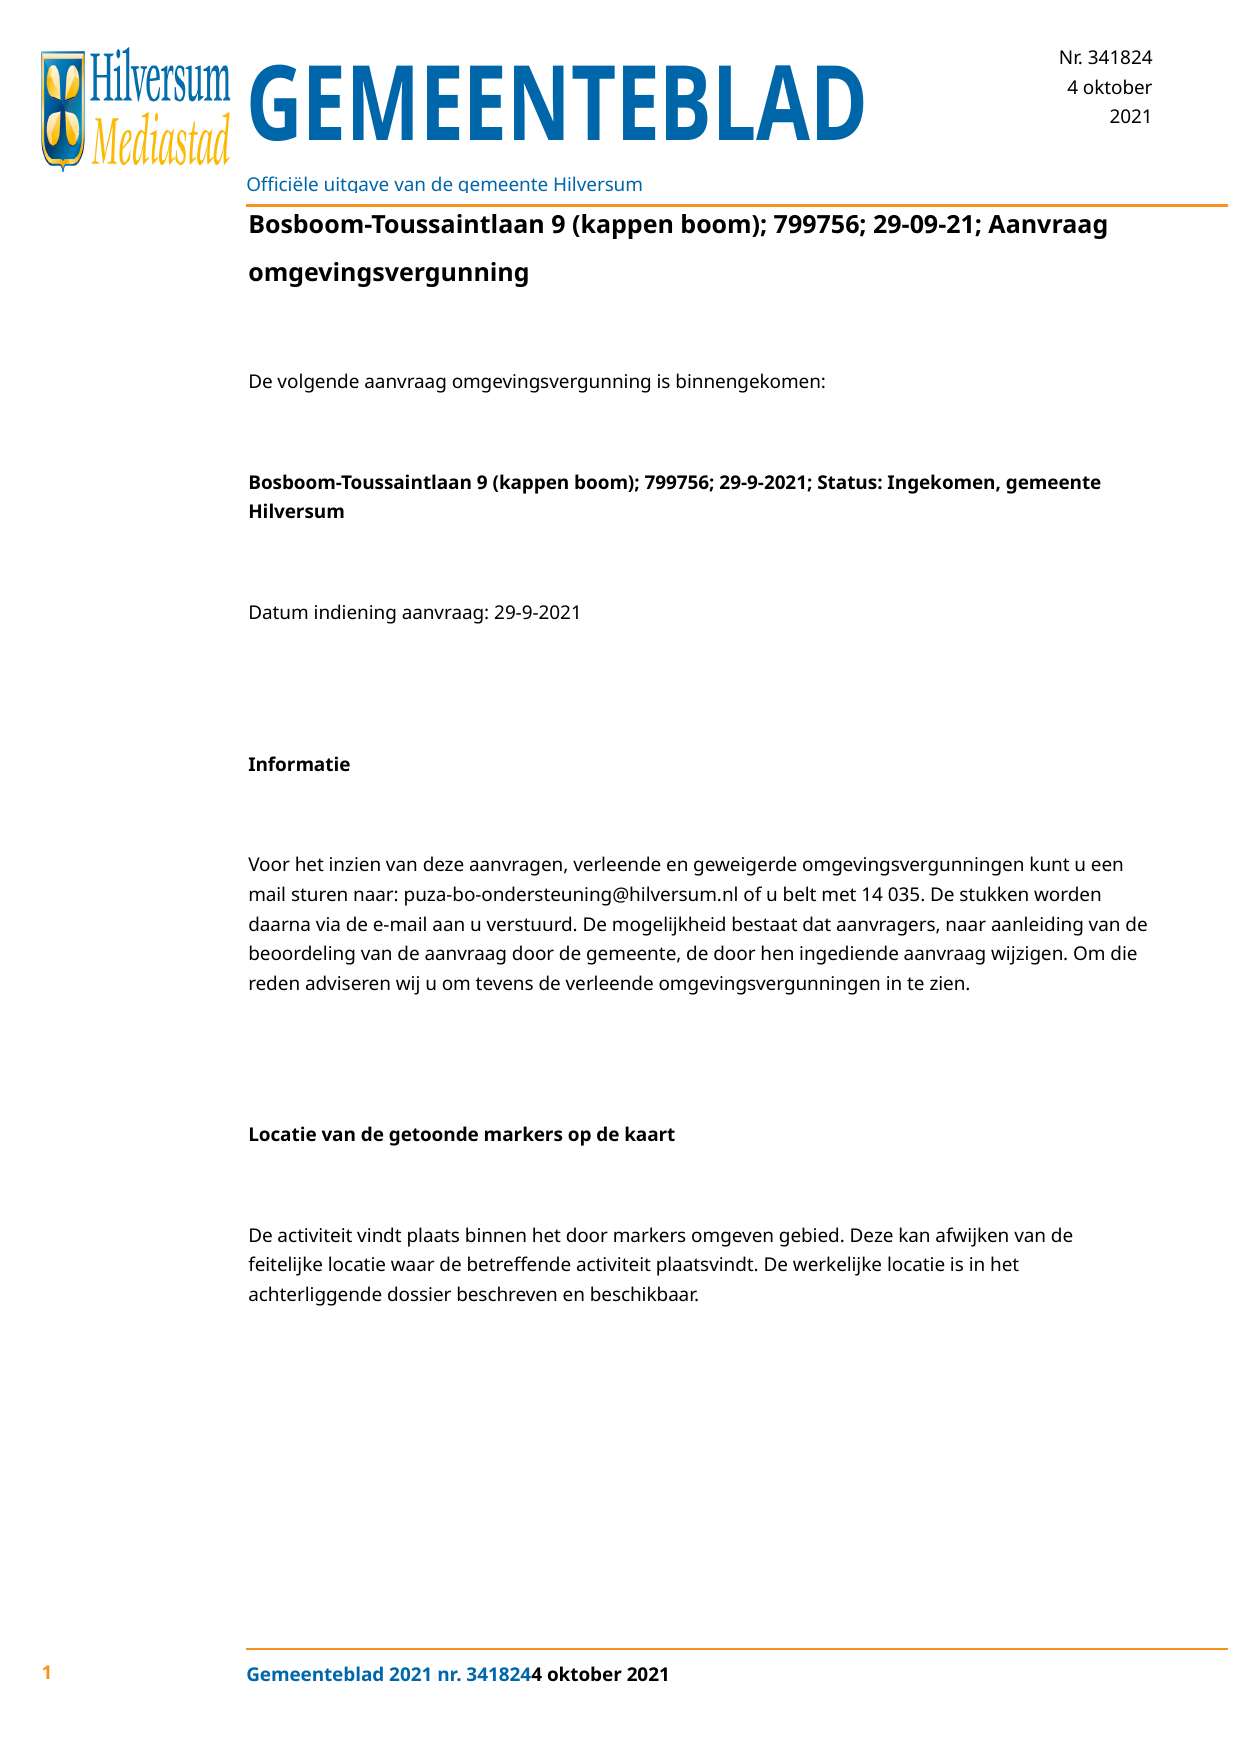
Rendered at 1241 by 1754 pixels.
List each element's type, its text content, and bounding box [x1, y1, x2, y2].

text Bosboom-Toussaintlaan 9 (kappen boom); 799756; 29-09-21; Aanvraag omgevingsvergunning [248, 207, 1152, 288]
text De activiteit vindt plaats binnen het door markers omgeven gebied. Deze kan afwijken van de feitelijke locatie waar de betreffende activiteit plaatsvindt. De werkelijke locatie is in het achterliggende dossier beschreven en beschikbaar. [248, 1222, 1152, 1307]
text Informatie [248, 751, 1152, 777]
text De volgende aanvraag omgevingsvergunning is binnengekomen: [248, 368, 1152, 394]
picture [41, 47, 231, 172]
text Bosboom-Toussaintlaan 9 (kappen boom); 799756; 29-9-2021; Status: Ingekomen, gemeente Hilversum [248, 469, 1152, 524]
text Voor het inzien van deze aanvragen, verleende en geweigerde omgevingsvergunningen kunt u een mail sturen naar: puza-bo-ondersteuning@hilversum.nl of u belt met 14 035. De stukken worden daarna via de e-mail aan u verstuurd. De mogelijkheid bestaat dat aanvragers, naar aanleiding van de beoordeling van de aanvraag door de gemeente, de door hen ingediende aanvraag wijzigen. Om die reden adviseren wij u om tevens de verleende omgevingsvergunningen in te zien. [248, 852, 1152, 996]
text Locatie van de getoonde markers op de kaart [248, 1121, 1152, 1147]
text Datum indiening aanvraag: 29-9-2021 [248, 599, 1152, 625]
